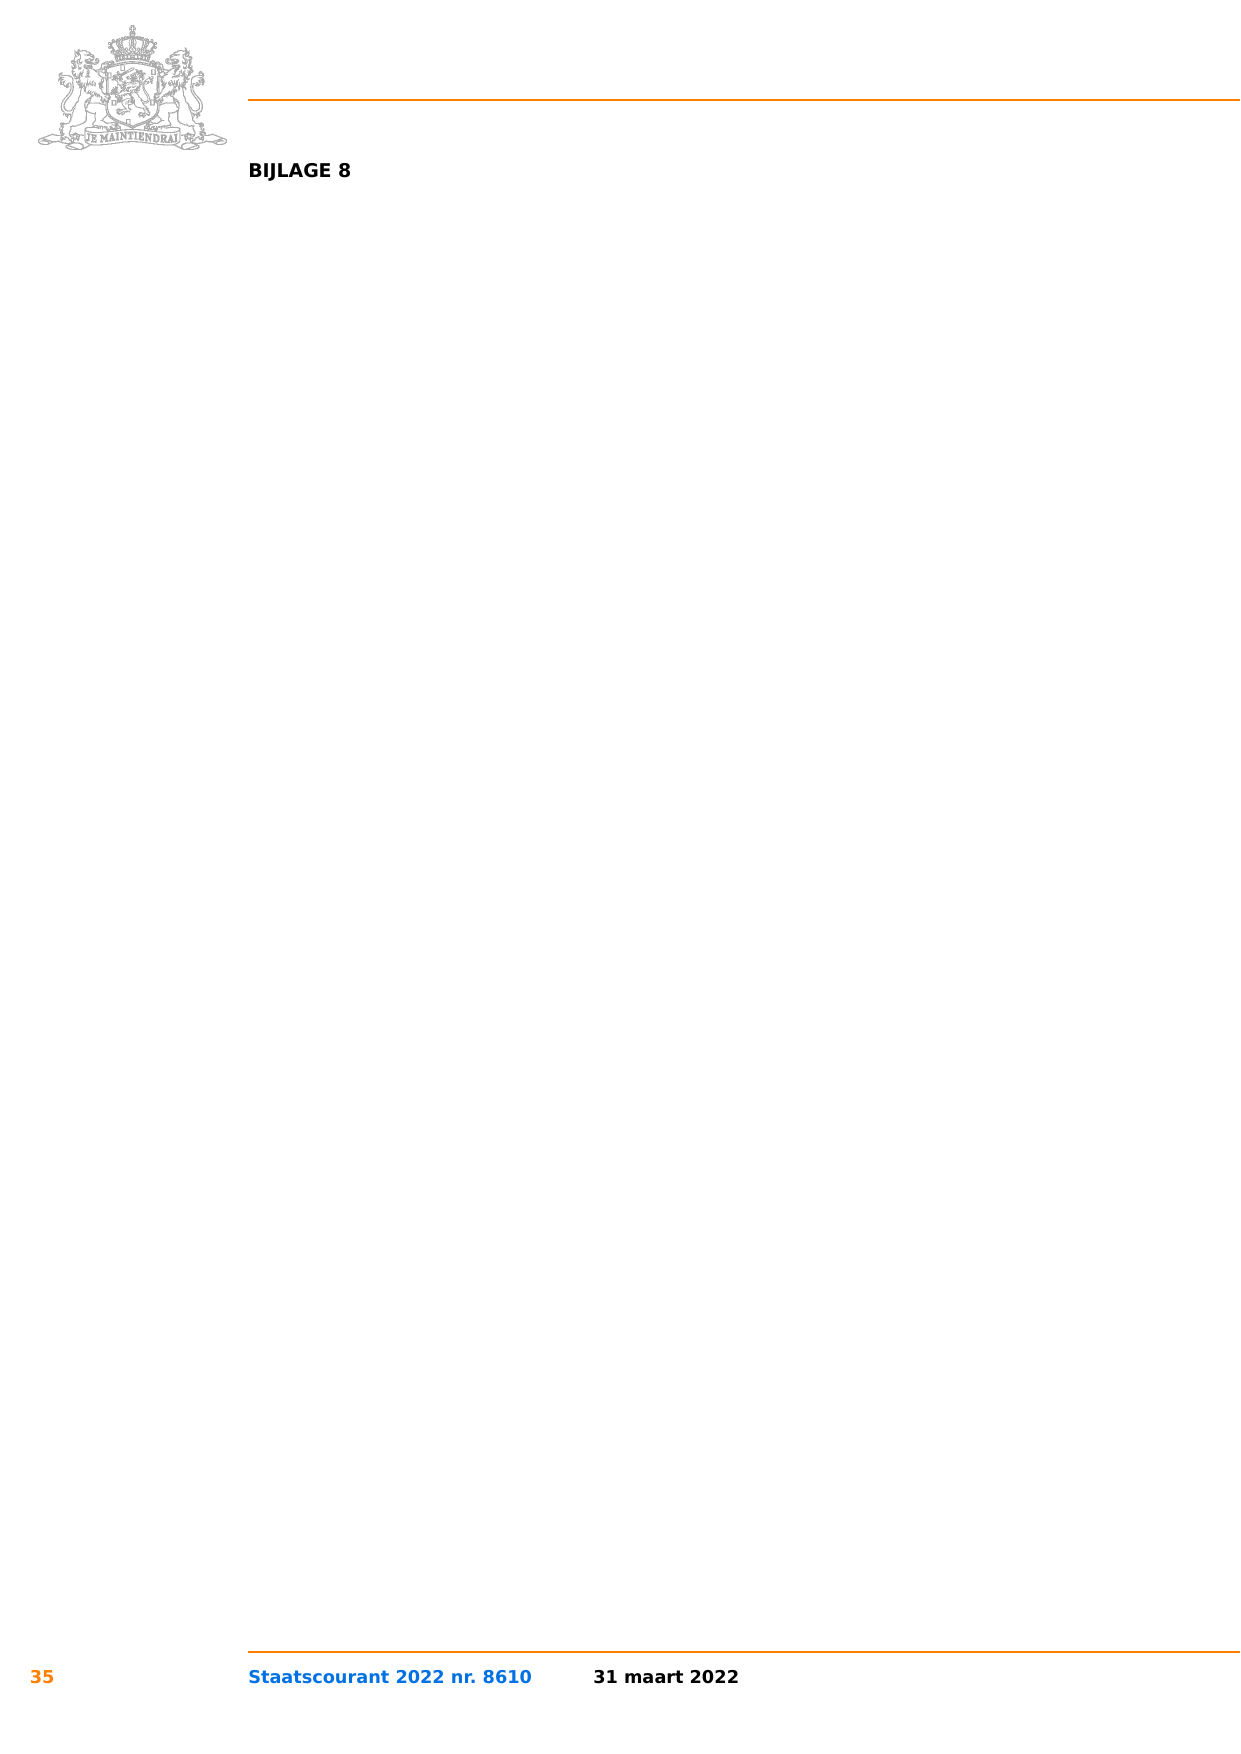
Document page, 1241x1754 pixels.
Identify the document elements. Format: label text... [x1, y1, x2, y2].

picture [38, 25, 227, 150]
subtitle BIJLAGE 8 [248, 160, 1163, 182]
